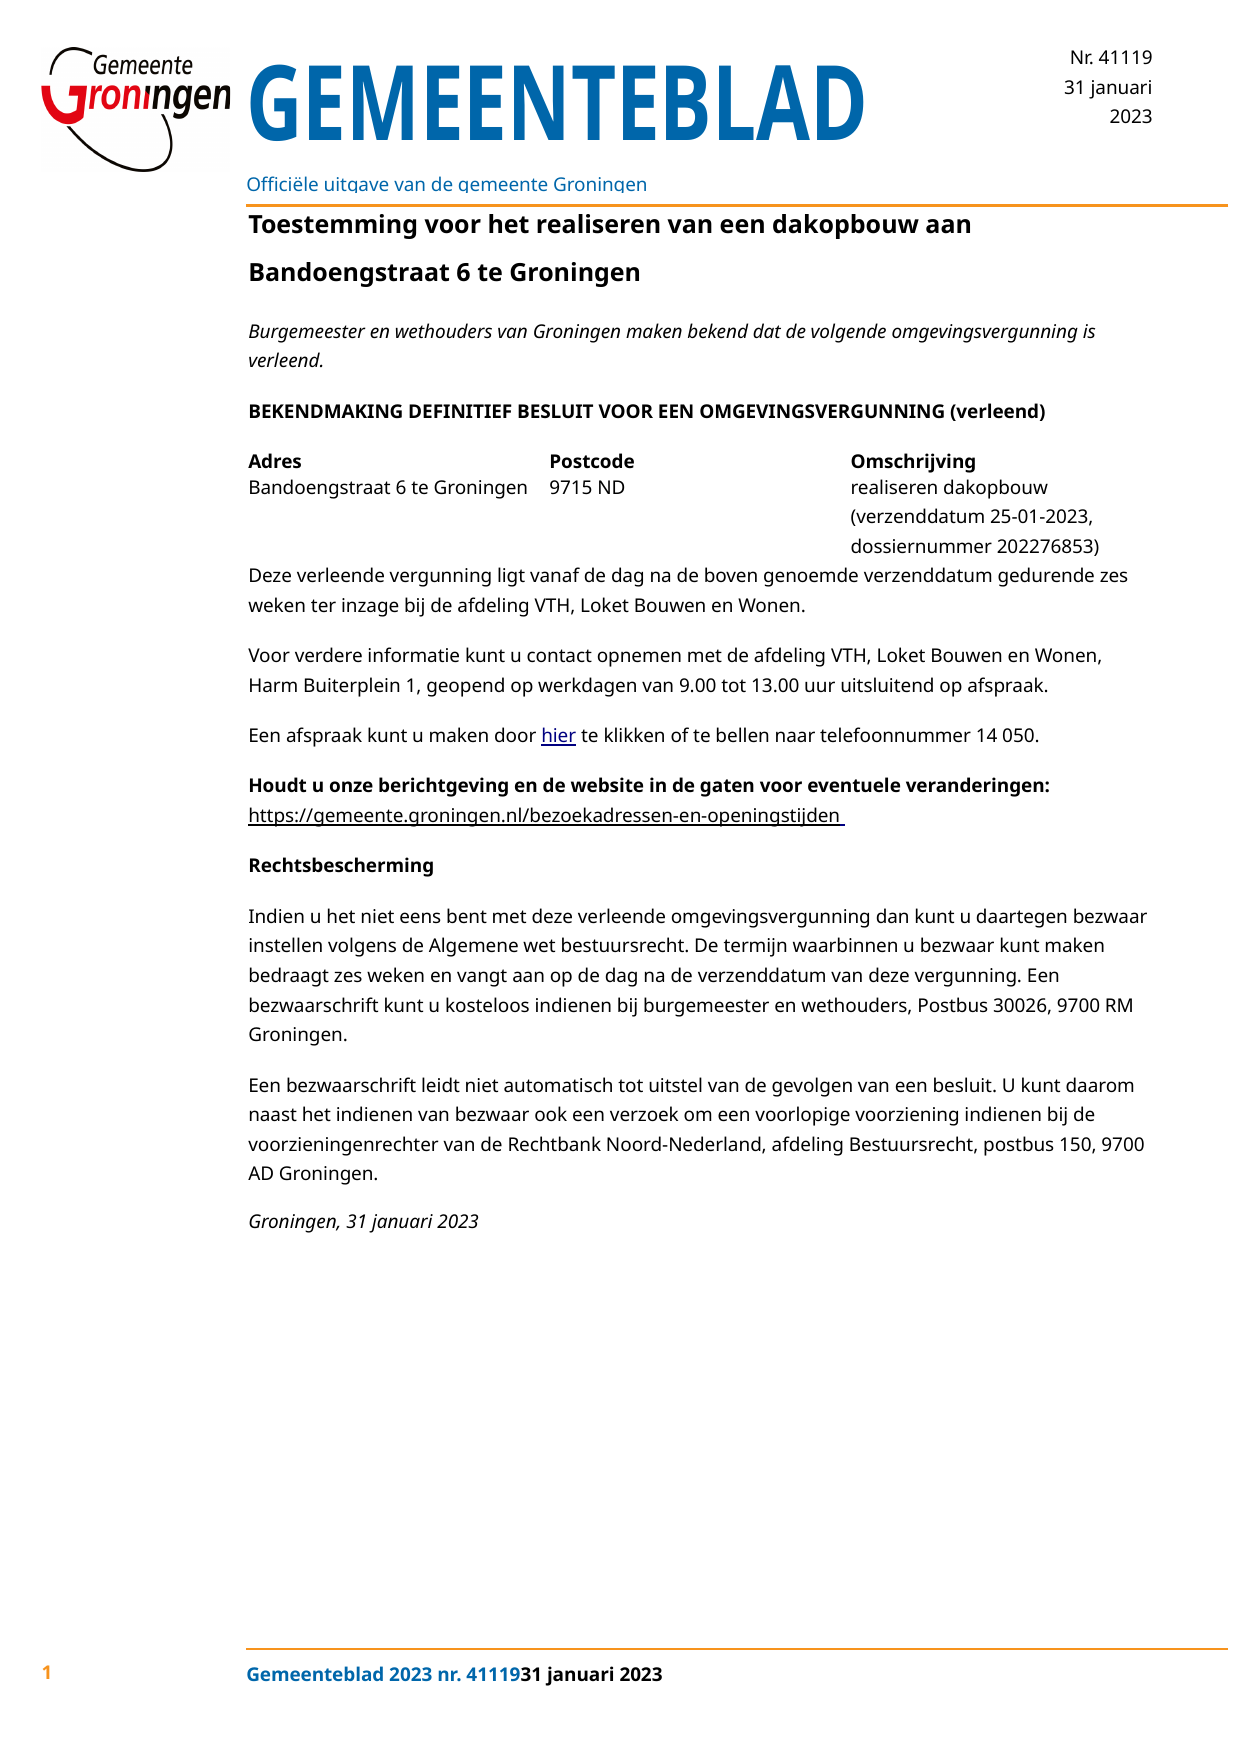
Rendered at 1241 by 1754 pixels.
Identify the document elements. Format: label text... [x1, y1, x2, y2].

text BEKENDMAKING DEFINITIEF BESLUIT VOOR EEN OMGEVINGSVERGUNNING (verleend) [248, 398, 1152, 424]
picture [41, 47, 231, 172]
text Indien u het niet eens bent met deze verleende omgevingsvergunning dan kunt u daartegen bezwaar instellen volgens de Algemene wet bestuursrecht. De termijn waarbinnen u bezwaar kunt maken bedraagt zes weken en vangt aan op de dag na de verzenddatum van deze vergunning. Een bezwaarschrift kunt u kosteloos indienen bij burgemeester en wethouders, Postbus 30026, 9700 RM Groningen. [248, 903, 1152, 1047]
table_header Adres [248, 449, 549, 474]
table_cell 9715 ND [549, 474, 850, 559]
table_header Omschrijving [850, 449, 1152, 474]
table_header Postcode [549, 449, 850, 474]
text Deze verleende vergunning ligt vanaf de dag na de boven genoemde verzenddatum gedurende zes weken ter inzage bij de afdeling VTH, Loket Bouwen en Wonen. [248, 562, 1152, 618]
text Toestemming voor het realiseren van een dakopbouw aan Bandoengstraat 6 te Groningen [248, 207, 1152, 288]
text Houdt u onze berichtgeving en de website in de gaten voor eventuele veranderingen: https://gemeente.groningen.nl/bezoekadressen-en-openingstijden [248, 773, 1152, 828]
text Groningen, 31 januari 2023 [248, 1208, 1152, 1234]
text Burgemeester en wethouders van Groningen maken bekend dat de volgende omgevingsvergunning is verleend. [248, 318, 1152, 373]
text Een bezwaarschrift leidt niet automatisch tot uitstel van de gevolgen van een besluit. U kunt daarom naast het indienen van bezwaar ook een verzoek om een voorlopige voorziening indienen bij de voorzieningenrechter van de Rechtbank Noord-Nederland, afdeling Bestuursrecht, postbus 150, 9700 AD Groningen. [248, 1072, 1152, 1186]
text Voor verdere informatie kunt u contact opnemen met de afdeling VTH, Loket Bouwen en Wonen, Harm Buiterplein 1, geopend op werkdagen van 9.00 tot 13.00 uur uitsluitend op afspraak. [248, 642, 1152, 698]
text Een afspraak kunt u maken door hier te klikken of te bellen naar telefoonnummer 14 050. [248, 722, 1152, 748]
text Rechtsbescherming [248, 853, 1152, 878]
table_cell Bandoengstraat 6 te Groningen [248, 474, 549, 559]
table_cell realiseren dakopbouw (verzenddatum 25-01-2023, dossiernummer 202276853) [850, 474, 1152, 559]
